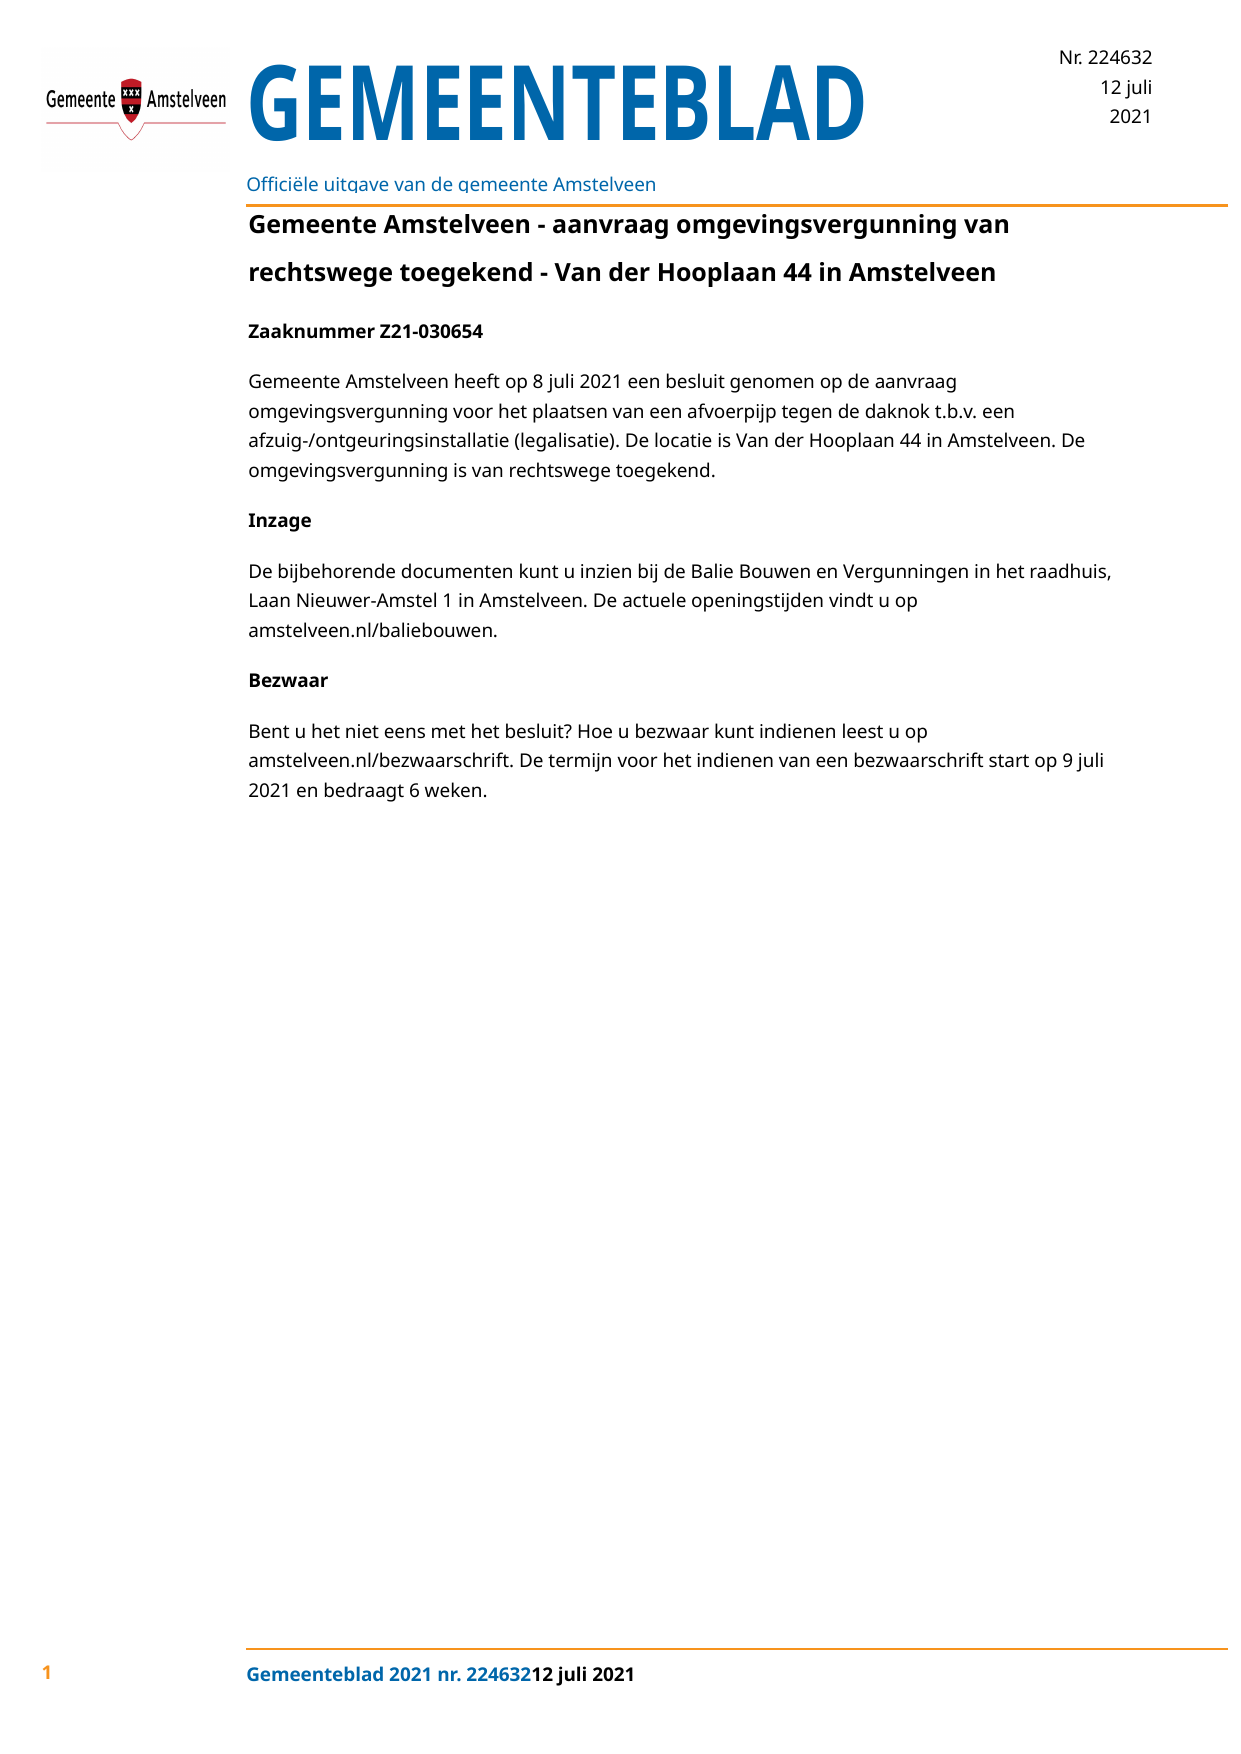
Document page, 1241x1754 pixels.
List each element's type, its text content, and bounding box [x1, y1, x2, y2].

text Bezwaar [248, 667, 1152, 693]
text Bent u het niet eens met het besluit? Hoe u bezwaar kunt indienen leest u op amstelveen.nl/bezwaarschrift. De termijn voor het indienen van een bezwaarschrift start op 9 juli 2021 en bedraagt 6 weken. [248, 718, 1152, 803]
text Inzage [248, 507, 1152, 533]
text Gemeente Amstelveen - aanvraag omgevingsvergunning van rechtswege toegekend - Van der Hooplaan 44 in Amstelveen [248, 207, 1152, 288]
text Zaaknummer Z21-030654 [248, 318, 1152, 344]
text Gemeente Amstelveen heeft op 8 juli 2021 een besluit genomen op de aanvraag omgevingsvergunning voor het plaatsen van een afvoerpijp tegen de daknok t.b.v. een afzuig-/ontgeuringsinstallatie (legalisatie). De locatie is Van der Hooplaan 44 in Amstelveen. De omgevingsvergunning is van rechtswege toegekend. [248, 368, 1152, 483]
picture [41, 47, 231, 172]
text De bijbehorende documenten kunt u inzien bij de Balie Bouwen en Vergunningen in het raadhuis, Laan Nieuwer-Amstel 1 in Amstelveen. De actuele openingstijden vindt u op amstelveen.nl/baliebouwen. [248, 558, 1152, 643]
